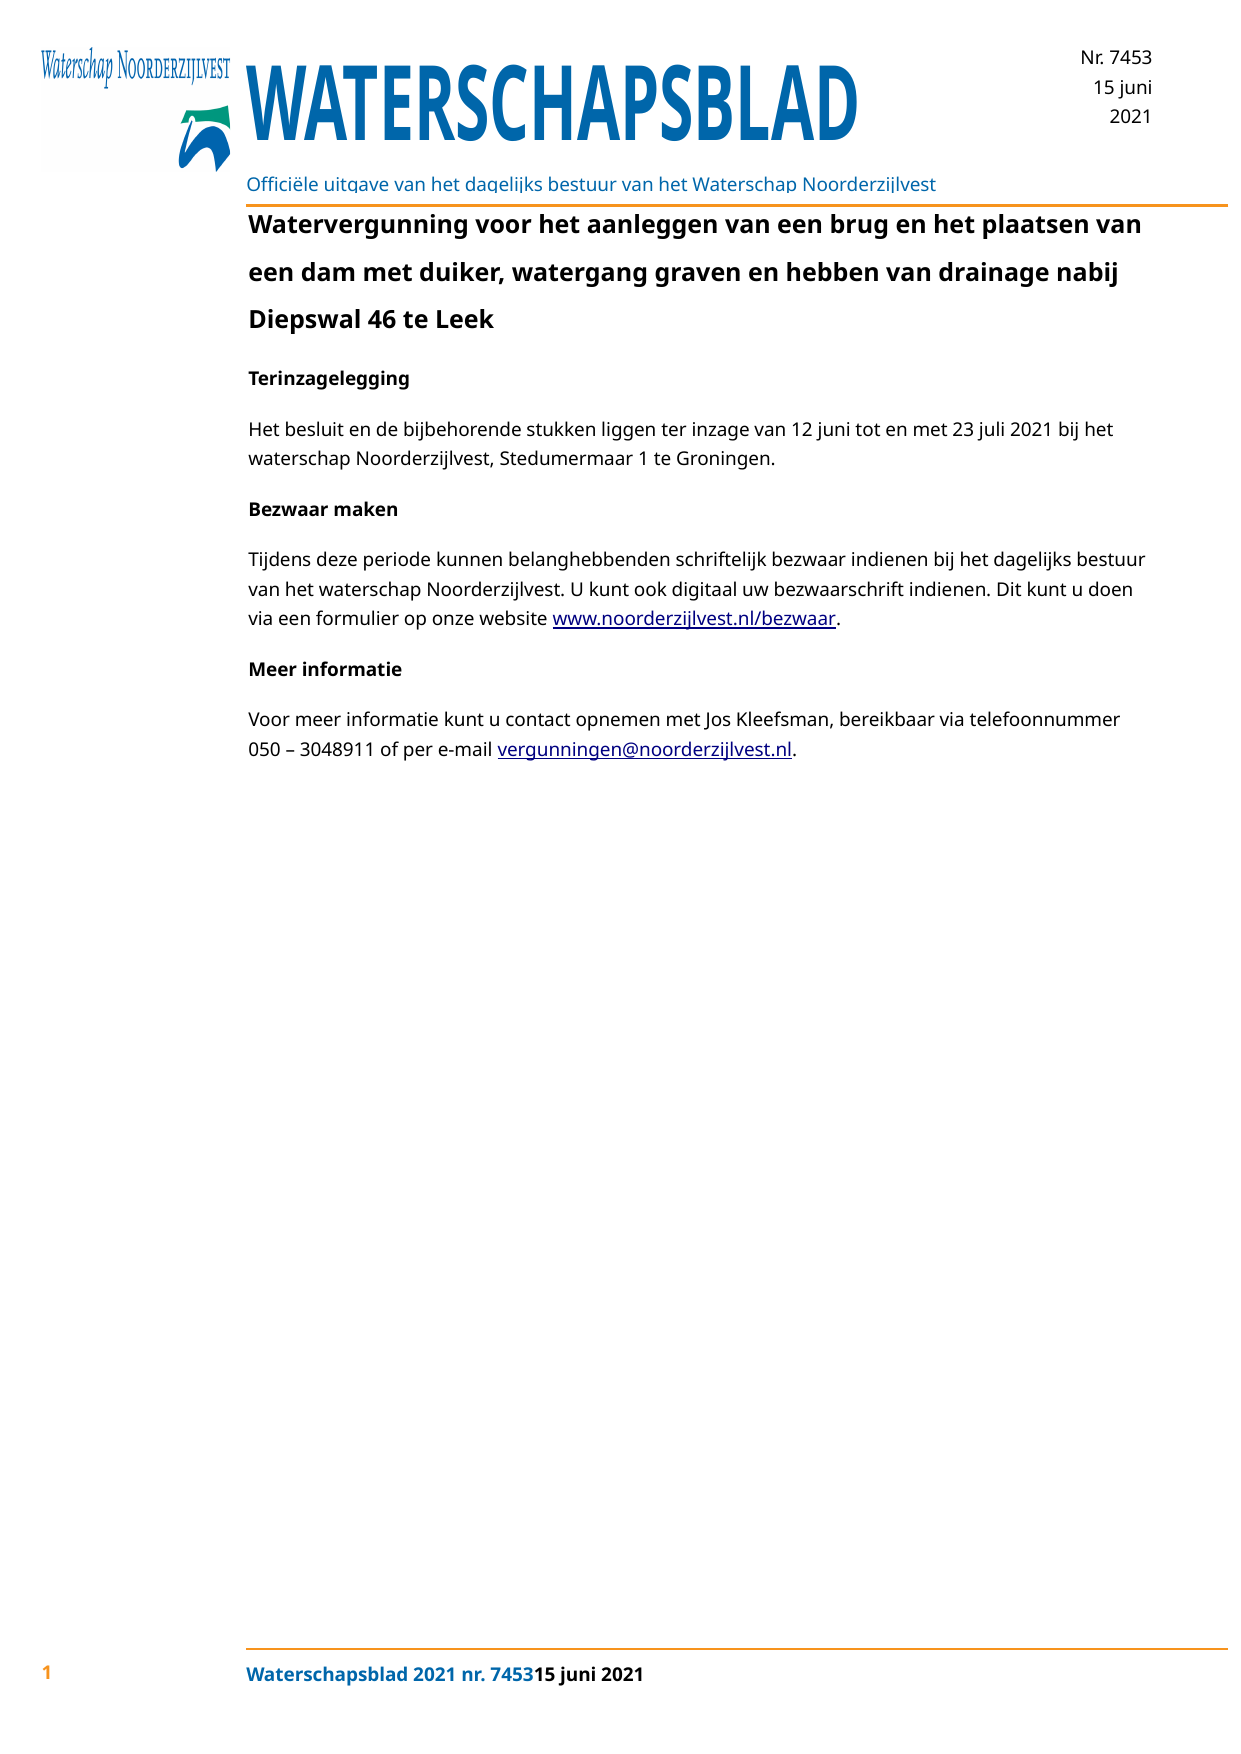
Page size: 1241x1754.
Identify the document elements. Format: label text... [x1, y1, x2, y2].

text Bezwaar maken [248, 496, 1152, 522]
text Watervergunning voor het aanleggen van een brug en het plaatsen van een dam met duiker, watergang graven en hebben van drainage nabij Diepswal 46 te Leek [248, 207, 1152, 336]
text Het besluit en de bijbehorende stukken liggen ter inzage van 12 juni tot en met 23 juli 2021 bij het waterschap Noorderzijlvest, Stedumermaar 1 te Groningen. [248, 416, 1152, 471]
text Meer informatie [248, 656, 1152, 682]
text Terinzagelegging [248, 366, 1152, 391]
picture [41, 47, 231, 172]
text Tijdens deze periode kunnen belanghebbenden schriftelijk bezwaar indienen bij het dagelijks bestuur van het waterschap Noorderzijlvest. U kunt ook digitaal uw bezwaarschrift indienen. Dit kunt u doen via een formulier op onze website www.noorderzijlvest.nl/bezwaar. [248, 546, 1152, 631]
text Voor meer informatie kunt u contact opnemen met Jos Kleefsman, bereikbaar via telefoonnummer 050 – 3048911 of per e-mail vergunningen@noorderzijlvest.nl. [248, 706, 1152, 762]
